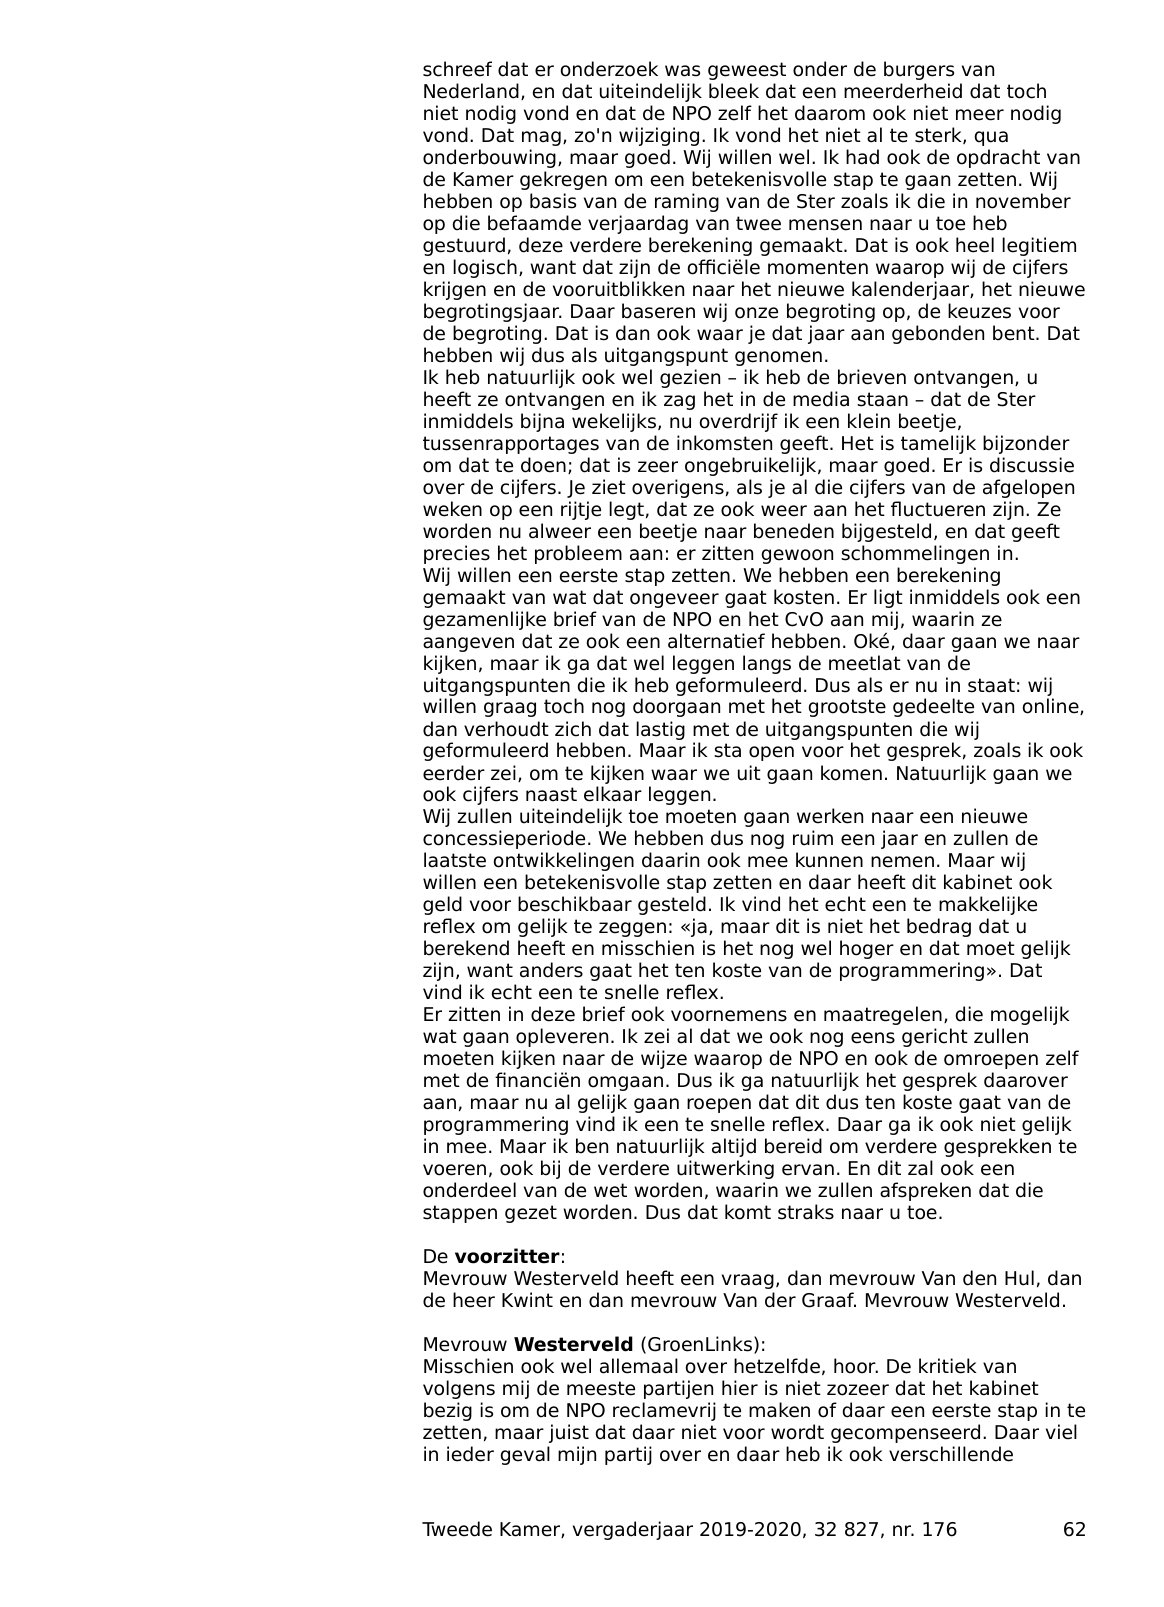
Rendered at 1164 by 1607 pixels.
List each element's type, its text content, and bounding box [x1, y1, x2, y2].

text Ik heb natuurlijk ook wel gezien – ik heb de brieven ontvangen, u heeft ze ontvangen en ik zag het in de media staan – dat de Ster inmiddels bijna wekelijks, nu overdrijf ik een klein beetje, tussenrapportages van de inkomsten geeft. Het is tamelijk bijzonder om dat te doen; dat is zeer ongebruikelijk, maar goed. Er is discussie over de cijfers. Je ziet overigens, als je al die cijfers van de afgelopen weken op een rijtje legt, dat ze ook weer aan het fluctueren zijn. Ze worden nu alweer een beetje naar beneden bijgesteld, en dat geeft precies het probleem aan: er zitten gewoon schommelingen in. [422, 367, 1087, 564]
text Misschien ook wel allemaal over hetzelfde, hoor. De kritiek van volgens mij de meeste partijen hier is niet zozeer dat het kabinet bezig is om de NPO reclamevrij te maken of daar een eerste stap in te zetten, maar juist dat daar niet voor wordt gecompenseerd. Daar viel in ieder geval mijn partij over en daar heb ik ook verschillende [422, 1356, 1087, 1466]
text Er zitten in deze brief ook voornemens en maatregelen, die mogelijk wat gaan opleveren. Ik zei al dat we ook nog eens gericht zullen moeten kijken naar de wijze waarop de NPO en ook de omroepen zelf met de financiën omgaan. Dus ik ga natuurlijk het gesprek daarover aan, maar nu al gelijk gaan roepen dat dit dus ten koste gaat van de programmering vind ik een te snelle reflex. Daar ga ik ook niet gelijk in mee. Maar ik ben natuurlijk altijd bereid om verdere gesprekken te voeren, ook bij de verdere uitwerking ervan. En dit zal ook een onderdeel van de wet worden, waarin we zullen afspreken dat die stappen gezet worden. Dus dat komt straks naar u toe. [422, 1004, 1087, 1224]
text Mevrouw Westerveld heeft een vraag, dan mevrouw Van den Hul, dan de heer Kwint en dan mevrouw Van der Graaf. Mevrouw Westerveld. [422, 1268, 1087, 1312]
text schreef dat er onderzoek was geweest onder de burgers van Nederland, en dat uiteindelijk bleek dat een meerderheid dat toch niet nodig vond en dat de NPO zelf het daarom ook niet meer nodig vond. Dat mag, zo'n wijziging. Ik vond het niet al te sterk, qua onderbouwing, maar goed. Wij willen wel. Ik had ook de opdracht van de Kamer gekregen om een betekenisvolle stap te gaan zetten. Wij hebben op basis van de raming van de Ster zoals ik die in november op die befaamde verjaardag van twee mensen naar u toe heb gestuurd, deze verdere berekening gemaakt. Dat is ook heel legitiem en logisch, want dat zijn de officiële momenten waarop wij de cijfers krijgen en de vooruitblikken naar het nieuwe kalenderjaar, het nieuwe begrotingsjaar. Daar baseren wij onze begroting op, de keuzes voor de begroting. Dat is dan ook waar je dat jaar aan gebonden bent. Dat hebben wij dus als uitgangspunt genomen. [422, 59, 1087, 367]
text De voorzitter: [422, 1246, 1087, 1268]
text Wij zullen uiteindelijk toe moeten gaan werken naar een nieuwe concessieperiode. We hebben dus nog ruim een jaar en zullen de laatste ontwikkelingen daarin ook mee kunnen nemen. Maar wij willen een betekenisvolle stap zetten en daar heeft dit kabinet ook geld voor beschikbaar gesteld. Ik vind het echt een te makkelijke reflex om gelijk te zeggen: «ja, maar dit is niet het bedrag dat u berekend heeft en misschien is het nog wel hoger en dat moet gelijk zijn, want anders gaat het ten koste van de programmering». Dat vind ik echt een te snelle reflex. [422, 806, 1087, 1004]
text Wij willen een eerste stap zetten. We hebben een berekening gemaakt van wat dat ongeveer gaat kosten. Er ligt inmiddels ook een gezamenlijke brief van de NPO en het CvO aan mij, waarin ze aangeven dat ze ook een alternatief hebben. Oké, daar gaan we naar kijken, maar ik ga dat wel leggen langs de meetlat van de uitgangspunten die ik heb geformuleerd. Dus als er nu in staat: wij willen graag toch nog doorgaan met het grootste gedeelte van online, dan verhoudt zich dat lastig met de uitgangspunten die wij geformuleerd hebben. Maar ik sta open voor het gesprek, zoals ik ook eerder zei, om te kijken waar we uit gaan komen. Natuurlijk gaan we ook cijfers naast elkaar leggen. [422, 564, 1087, 806]
text Mevrouw Westerveld (GroenLinks): [422, 1334, 1087, 1356]
